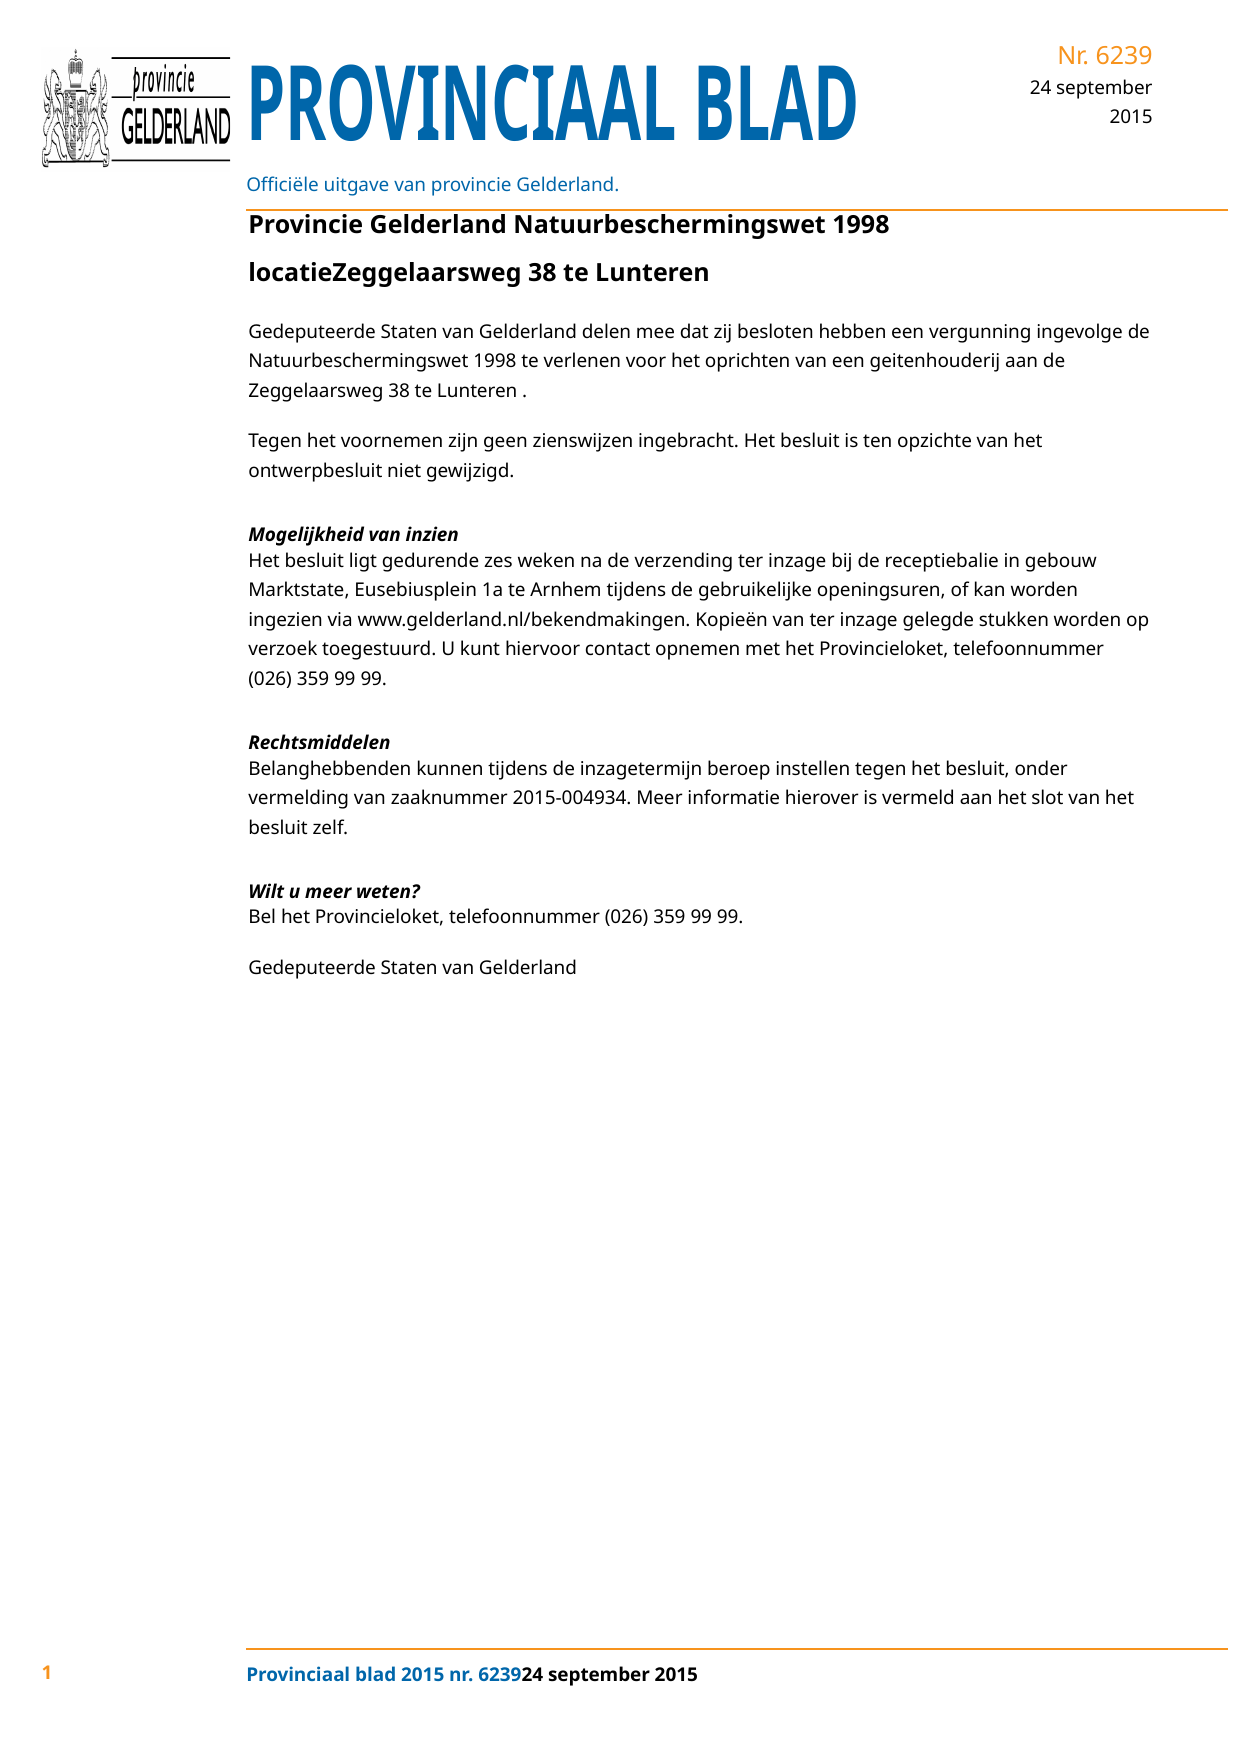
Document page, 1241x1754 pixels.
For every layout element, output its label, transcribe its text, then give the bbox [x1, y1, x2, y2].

text Bel het Provincieloket, telefoonnummer (026) 359 99 99. [248, 904, 1152, 929]
text Belanghebbenden kunnen tijdens de inzagetermijn beroep instellen tegen het besluit, onder vermelding van zaaknummer 2015-004934. Meer informatie hierover is vermeld aan het slot van het besluit zelf. [248, 755, 1152, 840]
text Het besluit ligt gedurende zes weken na de verzending ter inzage bij de receptiebalie in gebouw Marktstate, Eusebiusplein 1a te Arnhem tijdens de gebruikelijke openingsuren, of kan worden ingezien via www.gelderland.nl/bekendmakingen. Kopieën van ter inzage gelegde stukken worden op verzoek toegestuurd. U kunt hiervoor contact opnemen met het Provincieloket, telefoonnummer (026) 359 99 99. [248, 547, 1152, 691]
text Gedeputeerde Staten van Gelderland delen mee dat zij besloten hebben een vergunning ingevolge de Natuurbeschermingswet 1998 te verlenen voor het oprichten van een geitenhouderij aan de Zeggelaarsweg 38 te Lunteren . [248, 318, 1152, 403]
text Provincie Gelderland Natuurbeschermingswet 1998 locatieZeggelaarsweg 38 te Lunteren [248, 211, 1152, 288]
text Mogelijkheid van inzien [248, 521, 1152, 547]
text Gedeputeerde Staten van Gelderland [248, 954, 1152, 980]
text Rechtsmiddelen [248, 729, 1152, 755]
text Tegen het voornemen zijn geen zienswijzen ingebracht. Het besluit is ten opzichte van het ontwerpbesluit niet gewijzigd. [248, 427, 1152, 483]
text Wilt u meer weten? [248, 878, 1152, 904]
picture [41, 47, 231, 172]
